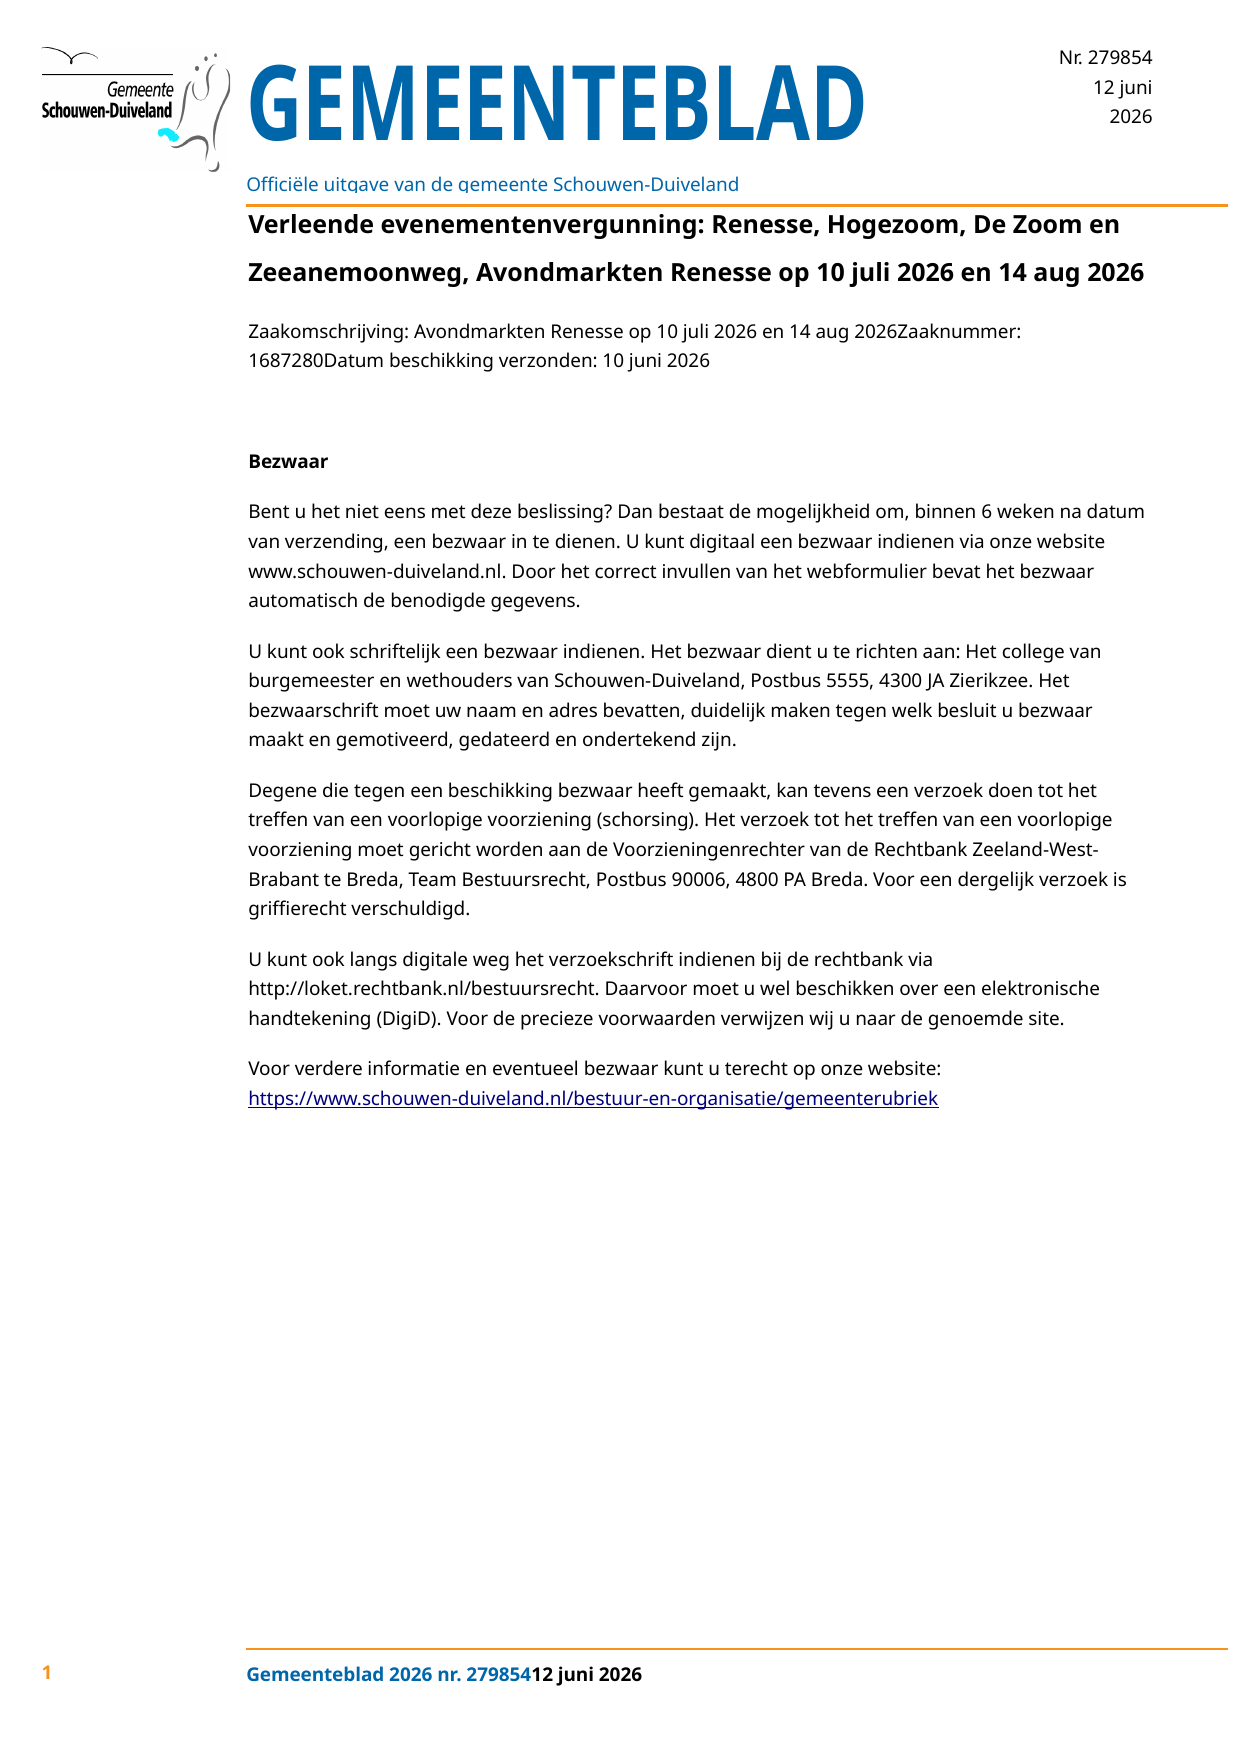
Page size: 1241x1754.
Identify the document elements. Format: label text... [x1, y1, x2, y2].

picture [41, 47, 231, 172]
text Bezwaar [248, 448, 1152, 474]
text Zaakomschrijving: Avondmarkten Renesse op 10 juli 2026 en 14 aug 2026Zaaknummer: 1687280Datum beschikking verzonden: 10 juni 2026 [248, 318, 1152, 373]
text Verleende evenementenvergunning: Renesse, Hogezoom, De Zoom en Zeeanemoonweg, Avondmarkten Renesse op 10 juli 2026 en 14 aug 2026 [248, 207, 1152, 288]
text Degene die tegen een beschikking bezwaar heeft gemaakt, kan tevens een verzoek doen tot het treffen van een voorlopige voorziening (schorsing). Het verzoek tot het treffen van een voorlopige voorziening moet gericht worden aan de Voorzieningenrechter van de Rechtbank Zeeland-West-Brabant te Breda, Team Bestuursrecht, Postbus 90006, 4800 PA Breda. Voor een dergelijk verzoek is griffierecht verschuldigd. [248, 777, 1152, 921]
text U kunt ook schriftelijk een bezwaar indienen. Het bezwaar dient u te richten aan: Het college van burgemeester en wethouders van Schouwen-Duiveland, Postbus 5555, 4300 JA Zierikzee. Het bezwaarschrift moet uw naam en adres bevatten, duidelijk maken tegen welk besluit u bezwaar maakt en gemotiveerd, gedateerd en ondertekend zijn. [248, 638, 1152, 752]
text U kunt ook langs digitale weg het verzoekschrift indienen bij de rechtbank via http://loket.rechtbank.nl/bestuursrecht. Daarvoor moet u wel beschikken over een elektronische handtekening (DigiD). Voor de precieze voorwaarden verwijzen wij u naar de genoemde site. [248, 946, 1152, 1031]
text Voor verdere informatie en eventueel bezwaar kunt u terecht op onze website: https://www.schouwen-duiveland.nl/bestuur-en-organisatie/gemeenterubriek [248, 1055, 1152, 1111]
text Bent u het niet eens met deze beslissing? Dan bestaat de mogelijkheid om, binnen 6 weken na datum van verzending, een bezwaar in te dienen. U kunt digitaal een bezwaar indienen via onze website www.schouwen-duiveland.nl. Door het correct invullen van het webformulier bevat het bezwaar automatisch de benodigde gegevens. [248, 499, 1152, 613]
